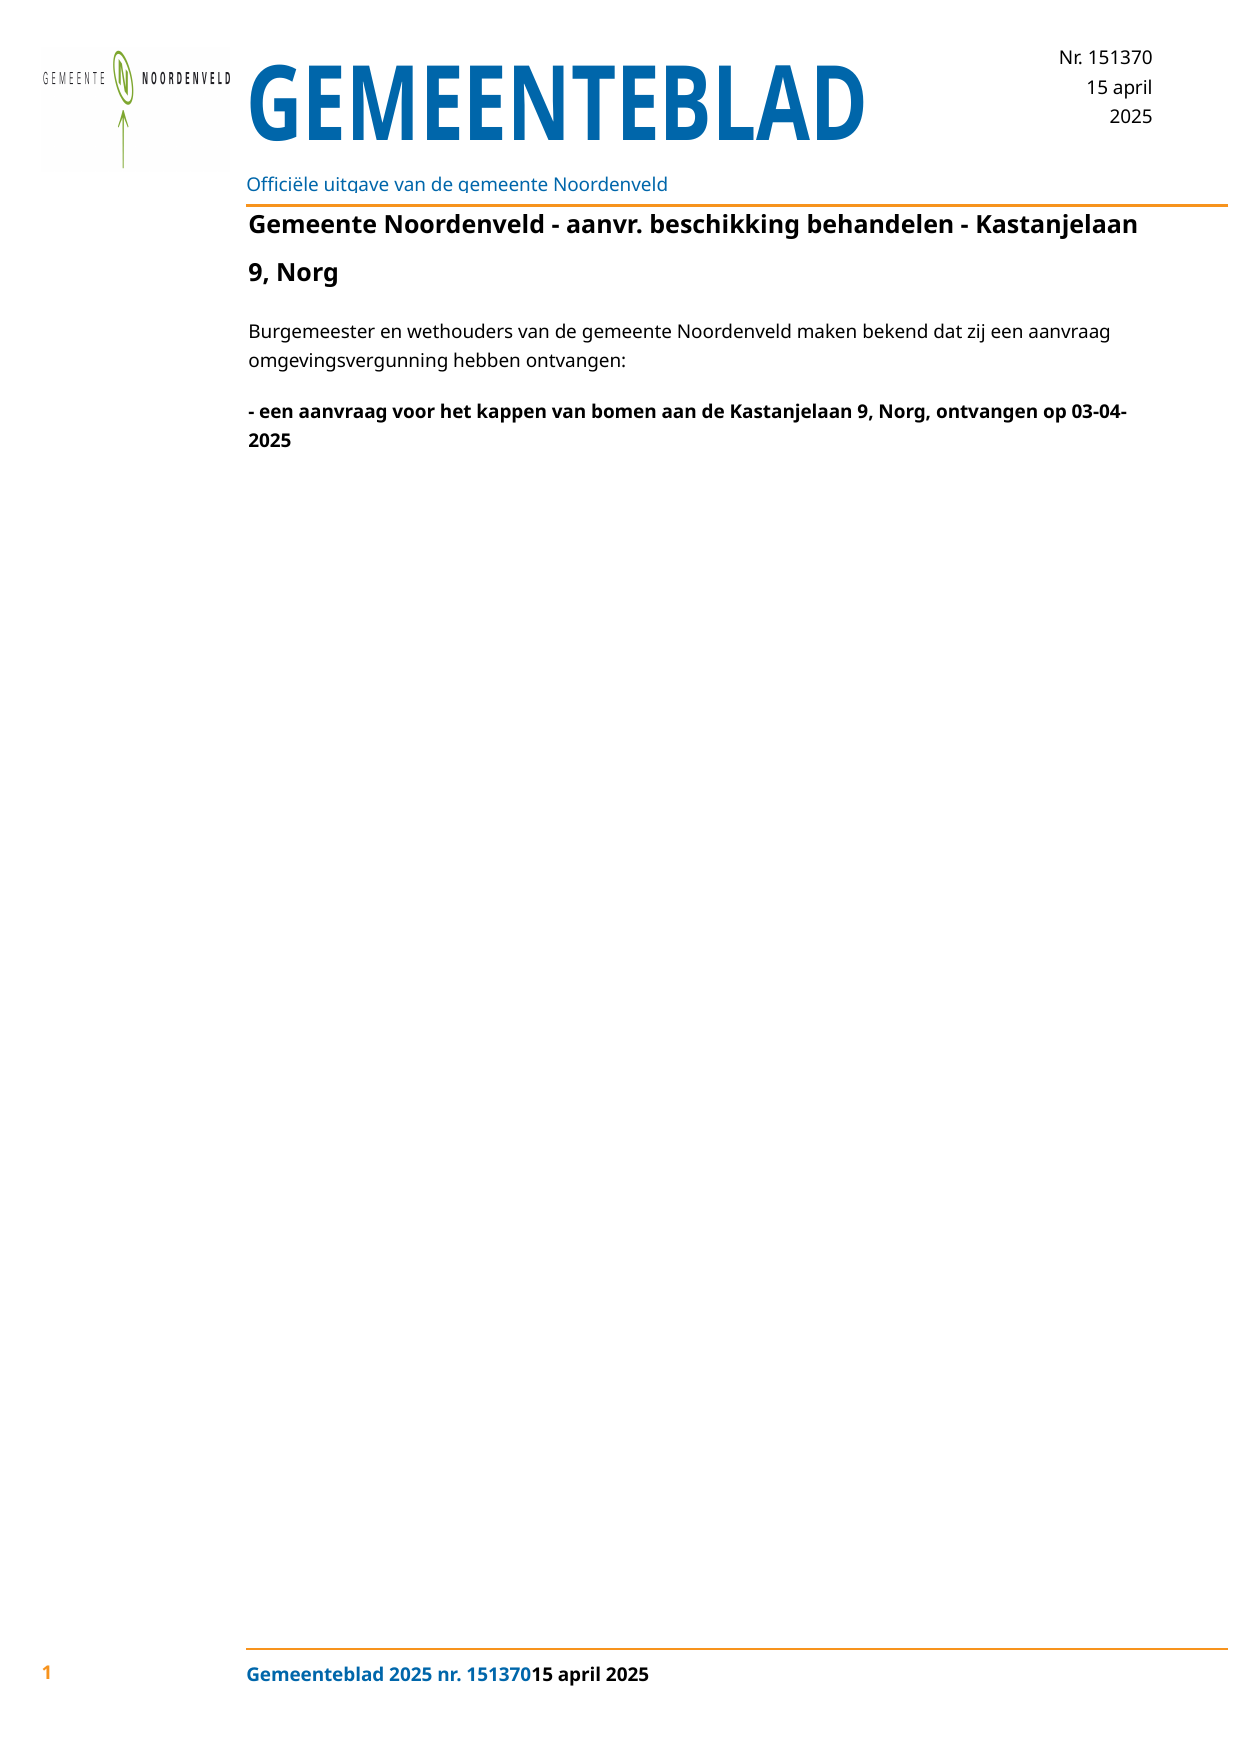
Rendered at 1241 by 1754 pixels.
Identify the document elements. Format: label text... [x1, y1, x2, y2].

text Burgemeester en wethouders van de gemeente Noordenveld maken bekend dat zij een aanvraag omgevingsvergunning hebben ontvangen: [248, 318, 1152, 373]
text Gemeente Noordenveld - aanvr. beschikking behandelen - Kastanjelaan 9, Norg [248, 207, 1152, 288]
picture [41, 47, 231, 172]
text - een aanvraag voor het kappen van bomen aan de Kastanjelaan 9, Norg, ontvangen op 03-04-2025 [248, 398, 1152, 453]
